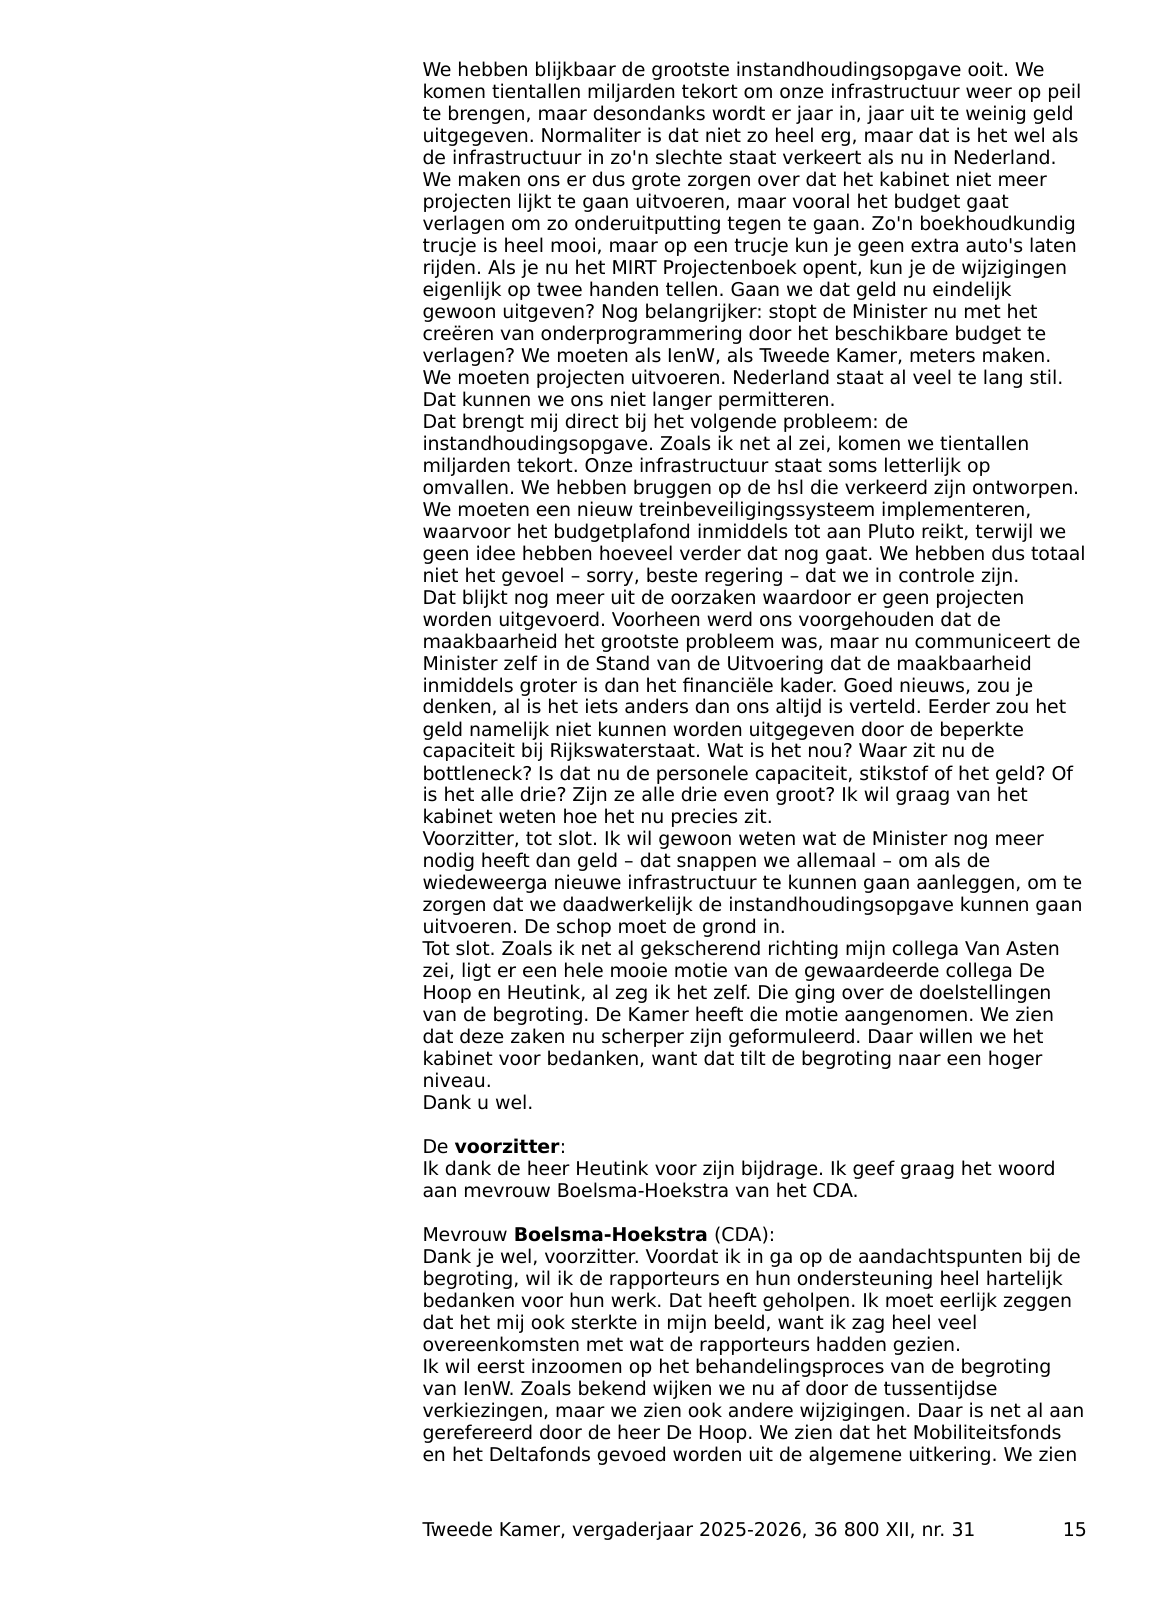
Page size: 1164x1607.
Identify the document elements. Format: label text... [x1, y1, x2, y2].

text Voorzitter, tot slot. Ik wil gewoon weten wat de Minister nog meer nodig heeft dan geld – dat snappen we allemaal – om als de wiedeweerga nieuwe infrastructuur te kunnen gaan aanleggen, om te zorgen dat we daadwerkelijk de instandhoudingsopgave kunnen gaan uitvoeren. De schop moet de grond in. [422, 828, 1087, 938]
text Mevrouw Boelsma-Hoekstra (CDA): [422, 1224, 1087, 1246]
text Dat blijkt nog meer uit de oorzaken waardoor er geen projecten worden uitgevoerd. Voorheen werd ons voorgehouden dat de maakbaarheid het grootste probleem was, maar nu communiceert de Minister zelf in de Stand van de Uitvoering dat de maakbaarheid inmiddels groter is dan het financiële kader. Goed nieuws, zou je denken, al is het iets anders dan ons altijd is verteld. Eerder zou het geld namelijk niet kunnen worden uitgegeven door de beperkte capaciteit bij Rijkswaterstaat. Wat is het nou? Waar zit nu de bottleneck? Is dat nu de personele capaciteit, stikstof of het geld? Of is het alle drie? Zijn ze alle drie even groot? Ik wil graag van het kabinet weten hoe het nu precies zit. [422, 587, 1087, 828]
text Tot slot. Zoals ik net al gekscherend richting mijn collega Van Asten zei, ligt er een hele mooie motie van de gewaardeerde collega De Hoop en Heutink, al zeg ik het zelf. Die ging over de doelstellingen van de begroting. De Kamer heeft die motie aangenomen. We zien dat deze zaken nu scherper zijn geformuleerd. Daar willen we het kabinet voor bedanken, want dat tilt de begroting naar een hoger niveau. [422, 938, 1087, 1092]
text Dank u wel. [422, 1092, 1087, 1114]
text De voorzitter: [422, 1136, 1087, 1158]
text Dank je wel, voorzitter. Voordat ik in ga op de aandachtspunten bij de begroting, wil ik de rapporteurs en hun ondersteuning heel hartelijk bedanken voor hun werk. Dat heeft geholpen. Ik moet eerlijk zeggen dat het mij ook sterkte in mijn beeld, want ik zag heel veel overeenkomsten met wat de rapporteurs hadden gezien. [422, 1246, 1087, 1356]
text Dat brengt mij direct bij het volgende probleem: de instandhoudingsopgave. Zoals ik net al zei, komen we tientallen miljarden tekort. Onze infrastructuur staat soms letterlijk op omvallen. We hebben bruggen op de hsl die verkeerd zijn ontworpen. We moeten een nieuw treinbeveiligingssysteem implementeren, waarvoor het budgetplafond inmiddels tot aan Pluto reikt, terwijl we geen idee hebben hoeveel verder dat nog gaat. We hebben dus totaal niet het gevoel – sorry, beste regering – dat we in controle zijn. [422, 411, 1087, 587]
text Ik wil eerst inzoomen op het behandelingsproces van de begroting van IenW. Zoals bekend wijken we nu af door de tussentijdse verkiezingen, maar we zien ook andere wijzigingen. Daar is net al aan gerefereerd door de heer De Hoop. We zien dat het Mobiliteitsfonds en het Deltafonds gevoed worden uit de algemene uitkering. We zien [422, 1356, 1087, 1466]
text We hebben blijkbaar de grootste instandhoudingsopgave ooit. We komen tientallen miljarden tekort om onze infrastructuur weer op peil te brengen, maar desondanks wordt er jaar in, jaar uit te weinig geld uitgegeven. Normaliter is dat niet zo heel erg, maar dat is het wel als de infrastructuur in zo'n slechte staat verkeert als nu in Nederland. We maken ons er dus grote zorgen over dat het kabinet niet meer projecten lijkt te gaan uitvoeren, maar vooral het budget gaat verlagen om zo onderuitputting tegen te gaan. Zo'n boekhoudkundig trucje is heel mooi, maar op een trucje kun je geen extra auto's laten rijden. Als je nu het MIRT Projectenboek opent, kun je de wijzigingen eigenlijk op twee handen tellen. Gaan we dat geld nu eindelijk gewoon uitgeven? Nog belangrijker: stopt de Minister nu met het creëren van onderprogrammering door het beschikbare budget te verlagen? We moeten als IenW, als Tweede Kamer, meters maken. We moeten projecten uitvoeren. Nederland staat al veel te lang stil. Dat kunnen we ons niet langer permitteren. [422, 59, 1087, 411]
text Ik dank de heer Heutink voor zijn bijdrage. Ik geef graag het woord aan mevrouw Boelsma-Hoekstra van het CDA. [422, 1158, 1087, 1202]
